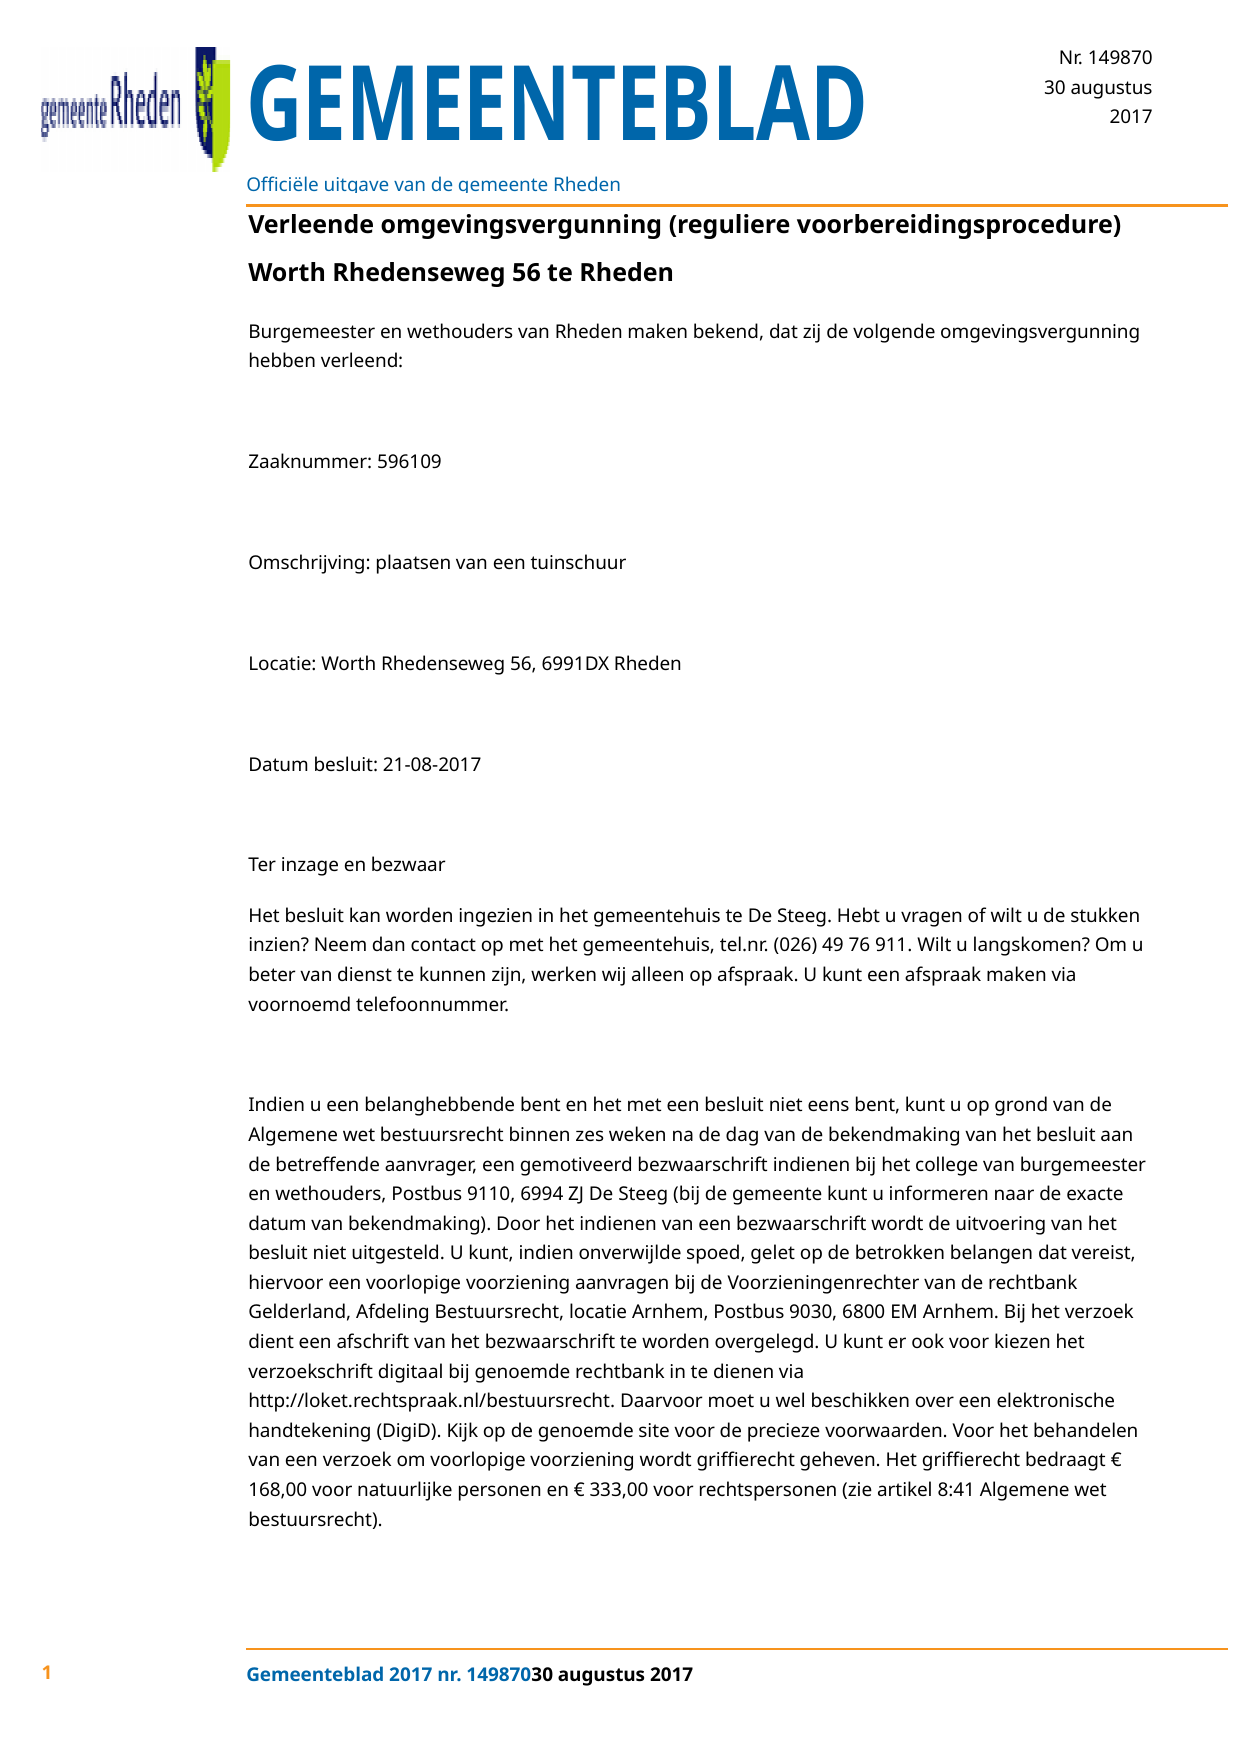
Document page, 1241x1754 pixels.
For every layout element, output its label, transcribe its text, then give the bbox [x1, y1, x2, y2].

text Omschrijving: plaatsen van een tuinschuur [248, 549, 1152, 575]
text Ter inzage en bezwaar [248, 852, 1152, 877]
text Het besluit kan worden ingezien in het gemeentehuis te De Steeg. Hebt u vragen of wilt u de stukken inzien? Neem dan contact op met het gemeentehuis, tel.nr. (026) 49 76 911. Wilt u langskomen? Om u beter van dienst te kunnen zijn, werken wij alleen op afspraak. U kunt een afspraak maken via voornoemd telefoonnummer. [248, 902, 1152, 1017]
text Verleende omgevingsvergunning (reguliere voorbereidingsprocedure) Worth Rhedenseweg 56 te Rheden [248, 207, 1152, 288]
text Indien u een belanghebbende bent en het met een besluit niet eens bent, kunt u op grond van de Algemene wet bestuursrecht binnen zes weken na de dag van de bekendmaking van het besluit aan de betreffende aanvrager, een gemotiveerd bezwaarschrift indienen bij het college van burgemeester en wethouders, Postbus 9110, 6994 ZJ De Steeg (bij de gemeente kunt u informeren naar de exacte datum van bekendmaking). Door het indienen van een bezwaarschrift wordt de uitvoering van het besluit niet uitgesteld. U kunt, indien onverwijlde spoed, gelet op de betrokken belangen dat vereist, hiervoor een voorlopige voorziening aanvragen bij de Voorzieningenrechter van de rechtbank Gelderland, Afdeling Bestuursrecht, locatie Arnhem, Postbus 9030, 6800 EM Arnhem. Bij het verzoek dient een afschrift van het bezwaarschrift te worden overgelegd. U kunt er ook voor kiezen het verzoekschrift digitaal bij genoemde rechtbank in te dienen via http://loket.rechtspraak.nl/bestuursrecht. Daarvoor moet u wel beschikken over een elektronische handtekening (DigiD). Kijk op de genoemde site voor de precieze voorwaarden. Voor het behandelen van een verzoek om voorlopige voorziening wordt griffierecht geheven. Het griffierecht bedraagt € 168,00 voor natuurlijke personen en € 333,00 voor rechtspersonen (zie artikel 8:41 Algemene wet bestuursrecht). [248, 1092, 1152, 1532]
text Burgemeester en wethouders van Rheden maken bekend, dat zij de volgende omgevingsvergunning hebben verleend: [248, 318, 1152, 373]
text Zaaknummer: 596109 [248, 448, 1152, 474]
text Locatie: Worth Rhedenseweg 56, 6991DX Rheden [248, 650, 1152, 676]
text Datum besluit: 21-08-2017 [248, 751, 1152, 777]
picture [41, 47, 231, 172]
